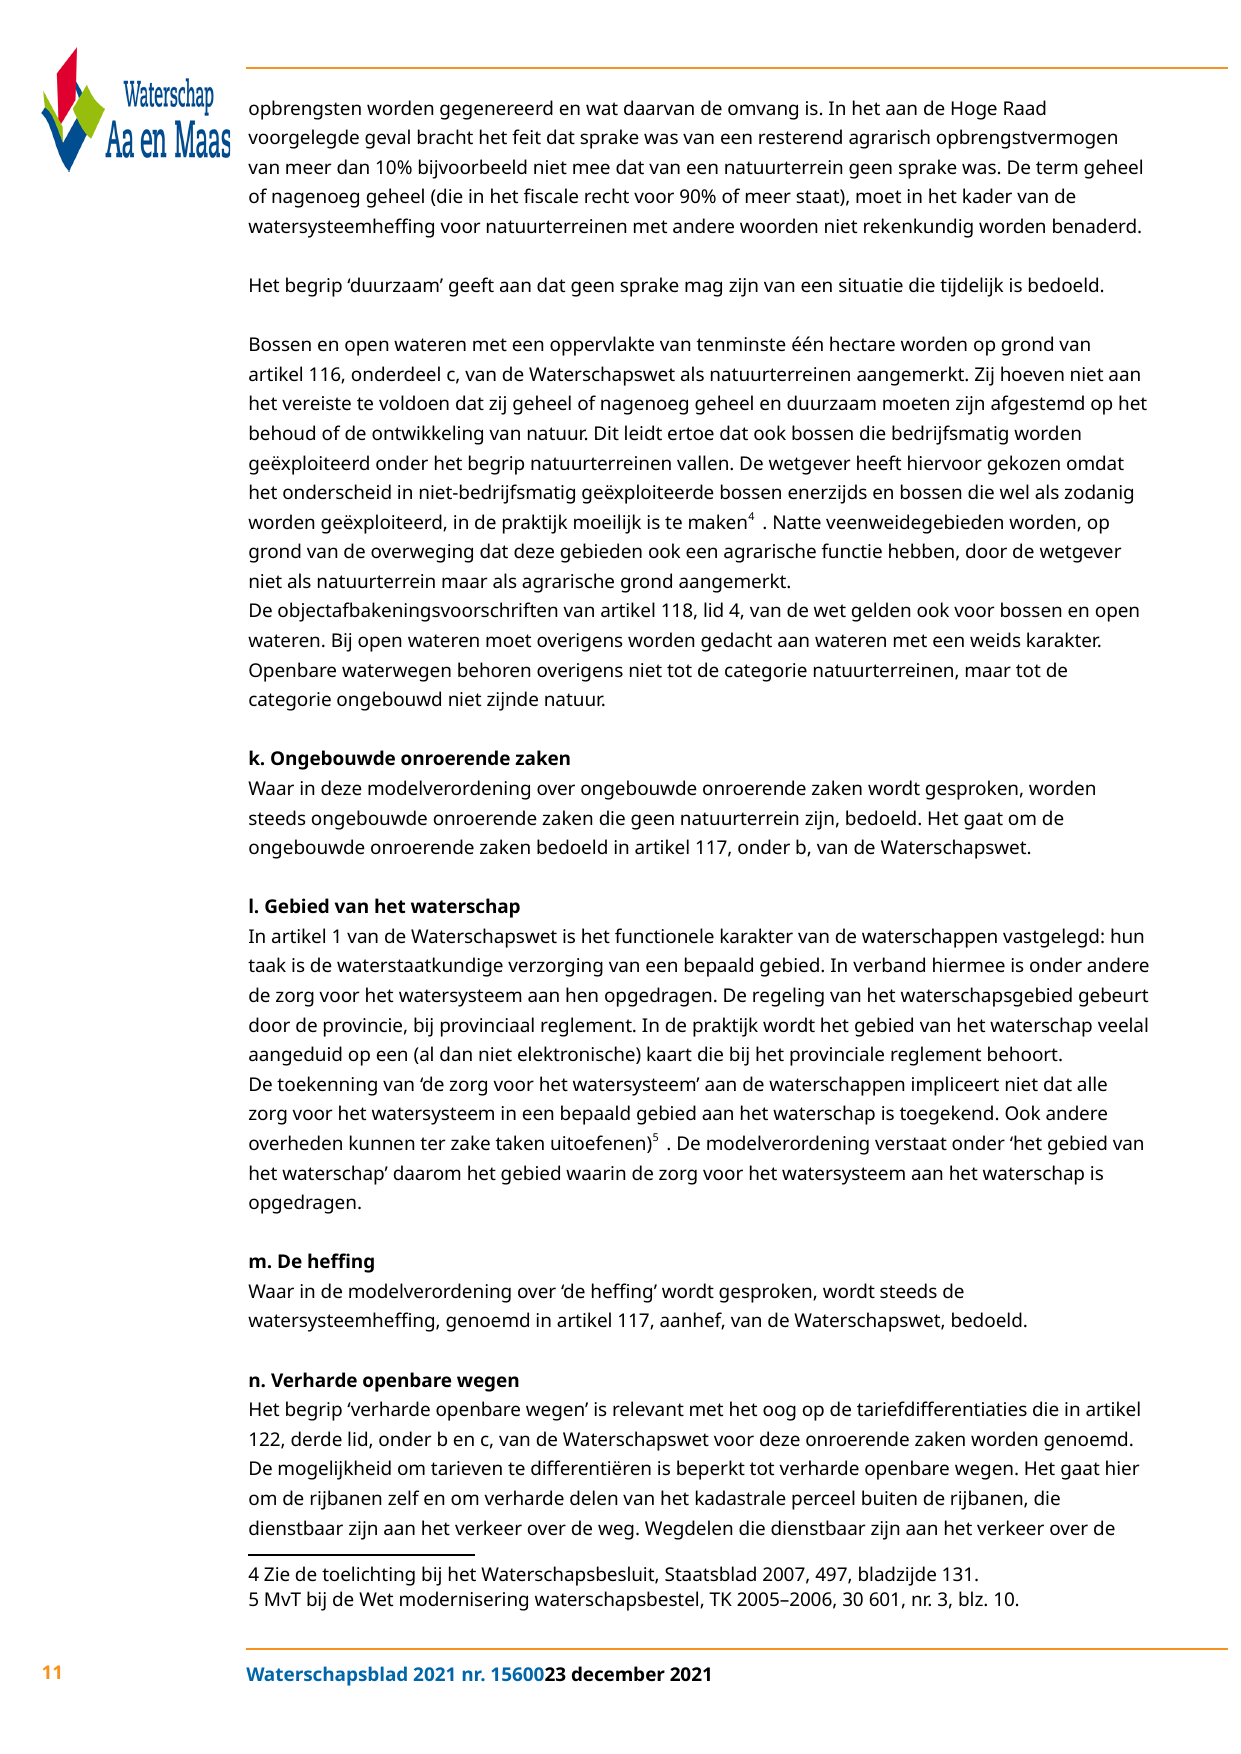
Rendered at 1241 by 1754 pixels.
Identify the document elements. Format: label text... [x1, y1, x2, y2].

text In artikel 1 van de Waterschapswet is het functionele karakter van de waterschappen vastgelegd: hun taak is de waterstaatkundige verzorging van een bepaald gebied. In verband hiermee is onder andere de zorg voor het watersysteem aan hen opgedragen. De regeling van het waterschapsgebied gebeurt door de provincie, bij provinciaal reglement. In de praktijk wordt het gebied van het waterschap veelal aangeduid op een (al dan niet elektronische) kaart die bij het provinciale reglement behoort. [248, 923, 1152, 1067]
picture [41, 47, 231, 172]
text opbrengsten worden gegenereerd en wat daarvan de omvang is. In het aan de Hoge Raad voorgelegde geval bracht het feit dat sprake was van een resterend agrarisch opbrengstvermogen van meer dan 10% bijvoorbeeld niet mee dat van een natuurterrein geen sprake was. De term geheel of nagenoeg geheel (die in het fiscale recht voor 90% of meer staat), moet in het kader van de watersysteemheffing voor natuurterreinen met andere woorden niet rekenkundig worden benaderd. [248, 95, 1152, 239]
text Het begrip ‘verharde openbare wegen’ is relevant met het oog op de tariefdifferentiaties die in artikel 122, derde lid, onder b en c, van de Waterschapswet voor deze onroerende zaken worden genoemd. De mogelijkheid om tarieven te differentiëren is beperkt tot verharde openbare wegen. Het gaat hier om de rijbanen zelf en om verharde delen van het kadastrale perceel buiten de rijbanen, die dienstbaar zijn aan het verkeer over de weg. Wegdelen die dienstbaar zijn aan het verkeer over de [248, 1396, 1152, 1541]
text Waar in de modelverordening over ‘de heffing’ wordt gesproken, wordt steeds de watersysteemheffing, genoemd in artikel 117, aanhef, van de Waterschapswet, bedoeld. [248, 1278, 1152, 1333]
text De objectafbakeningsvoorschriften van artikel 118, lid 4, van de wet gelden ook voor bossen en open wateren. Bij open wateren moet overigens worden gedacht aan wateren met een weids karakter. Openbare waterwegen behoren overigens niet tot de categorie natuurterreinen, maar tot de categorie ongebouwd niet zijnde natuur. [248, 598, 1152, 712]
text n. Verharde openbare wegen [248, 1367, 1152, 1393]
text Zie de toelichting bij het Waterschapsbesluit, Staatsblad 2007, 497, bladzijde 131. [248, 1561, 1152, 1586]
text l. Gebied van het waterschap [248, 893, 1152, 919]
text Bossen en open wateren met een oppervlakte van tenminste één hectare worden op grond van artikel 116, onderdeel c, van de Waterschapswet als natuurterreinen aangemerkt. Zij hoeven niet aan het vereiste te voldoen dat zij geheel of nagenoeg geheel en duurzaam moeten zijn afgestemd op het behoud of de ontwikkeling van natuur. Dit leidt ertoe dat ook bossen die bedrijfsmatig worden geëxploiteerd onder het begrip natuurterreinen vallen. De wetgever heeft hiervoor gekozen omdat het onderscheid in niet-bedrijfsmatig geëxploiteerde bossen enerzijds en bossen die wel als zodanig worden geëxploiteerd, in de praktijk moeilijk is te maken . Natte veenweidegebieden worden, op grond van de overweging dat deze gebieden ook een agrarische functie hebben, door de wetgever niet als natuurterrein maar als agrarische grond aangemerkt. [248, 331, 1152, 594]
text Het begrip ‘duurzaam’ geeft aan dat geen sprake mag zijn van een situatie die tijdelijk is bedoeld. [248, 272, 1152, 298]
text m. De heffing [248, 1248, 1152, 1274]
text k. Ongebouwde onroerende zaken [248, 746, 1152, 771]
text Waar in deze modelverordening over ongebouwde onroerende zaken wordt gesproken, worden steeds ongebouwde onroerende zaken die geen natuurterrein zijn, bedoeld. Het gaat om de ongebouwde onroerende zaken bedoeld in artikel 117, onder b, van de Waterschapswet. [248, 775, 1152, 860]
text De toekenning van ‘de zorg voor het watersysteem’ aan de waterschappen impliceert niet dat alle zorg voor het watersysteem in een bepaald gebied aan het waterschap is toegekend. Ook andere overheden kunnen ter zake taken uitoefenen) . De modelverordening verstaat onder ‘het gebied van het waterschap’ daarom het gebied waarin de zorg voor het watersysteem aan het waterschap is opgedragen. [248, 1071, 1152, 1215]
text MvT bij de Wet modernisering waterschapsbestel, TK 2005–2006, 30 601, nr. 3, blz. 10. [248, 1586, 1152, 1612]
